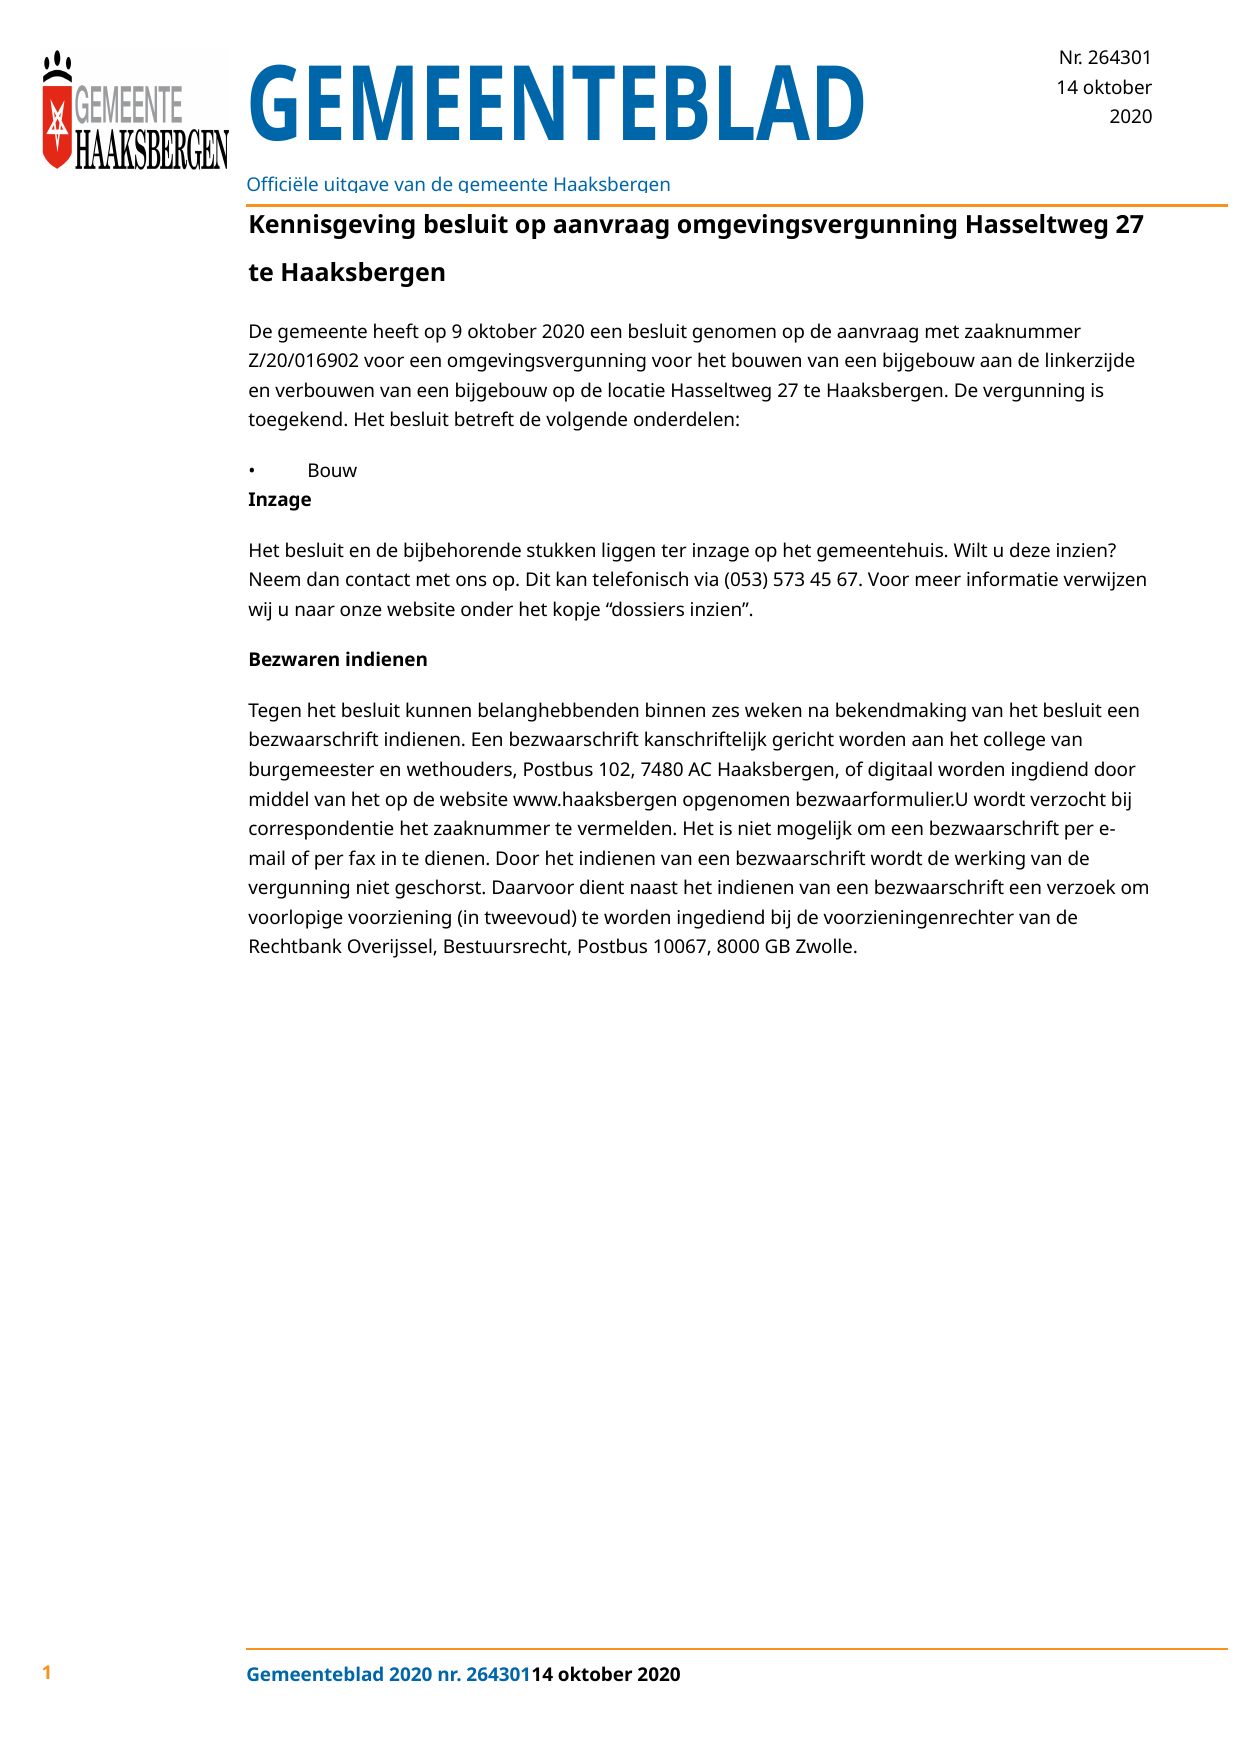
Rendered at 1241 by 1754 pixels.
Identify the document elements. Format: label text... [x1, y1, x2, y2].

list Bouw [248, 457, 1152, 483]
text Tegen het besluit kunnen belanghebbenden binnen zes weken na bekendmaking van het besluit een bezwaarschrift indienen. Een bezwaarschrift kanschriftelijk gericht worden aan het college van burgemeester en wethouders, Postbus 102, 7480 AC Haaksbergen, of digitaal worden ingdiend door middel van het op de website www.haaksbergen opgenomen bezwaarformulier.U wordt verzocht bij correspondentie het zaaknummer te vermelden. Het is niet mogelijk om een bezwaarschrift per e-mail of per fax in te dienen. Door het indienen van een bezwaarschrift wordt de werking van de vergunning niet geschorst. Daarvoor dient naast het indienen van een bezwaarschrift een verzoek om voorlopige voorziening (in tweevoud) te worden ingediend bij de voorzieningenrechter van de Rechtbank Overijssel, Bestuursrecht, Postbus 10067, 8000 GB Zwolle. [248, 697, 1152, 959]
text Bezwaren indienen [248, 647, 1152, 672]
text Inzage [248, 487, 1152, 512]
text Kennisgeving besluit op aanvraag omgevingsvergunning Hasseltweg 27 te Haaksbergen [248, 207, 1152, 288]
picture [41, 47, 231, 172]
text De gemeente heeft op 9 oktober 2020 een besluit genomen op de aanvraag met zaaknummer Z/20/016902 voor een omgevingsvergunning voor het bouwen van een bijgebouw aan de linkerzijde en verbouwen van een bijgebouw op de locatie Hasseltweg 27 te Haaksbergen. De vergunning is toegekend. Het besluit betreft de volgende onderdelen: [248, 318, 1152, 432]
text Het besluit en de bijbehorende stukken liggen ter inzage op het gemeentehuis. Wilt u deze inzien? Neem dan contact met ons op. Dit kan telefonisch via (053) 573 45 67. Voor meer informatie verwijzen wij u naar onze website onder het kopje “dossiers inzien”. [248, 537, 1152, 622]
